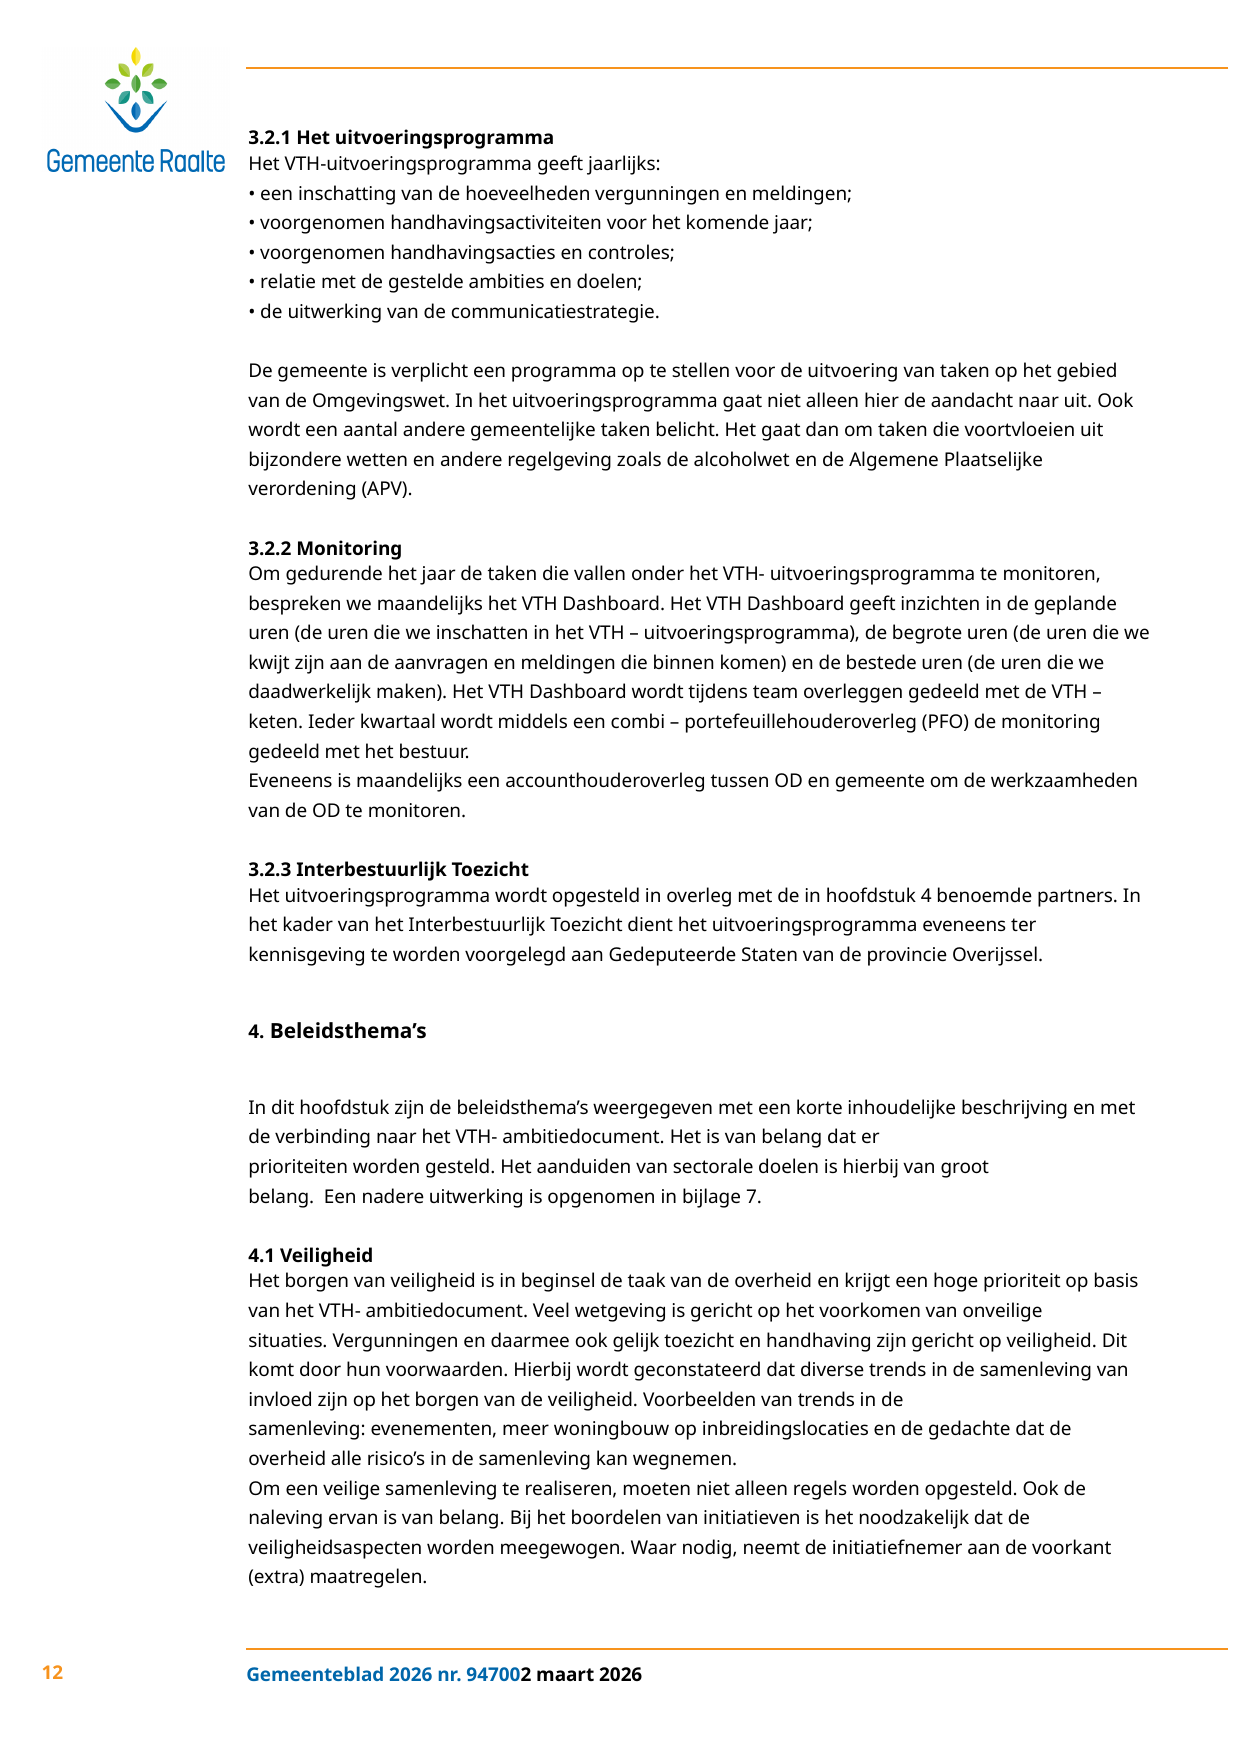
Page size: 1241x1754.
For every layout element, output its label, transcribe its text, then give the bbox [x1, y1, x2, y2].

text • de uitwerking van de communicatiestrategie. [248, 298, 1152, 324]
text In dit hoofdstuk zijn de beleidsthema’s weergegeven met een korte inhoudelijke beschrijving en met de verbinding naar het VTH- ambitiedocument. Het is van belang dat er prioriteiten worden gesteld. Het aanduiden van sectorale doelen is hierbij van groot belang. Een nadere uitwerking is opgenomen in bijlage 7. [248, 1094, 1152, 1208]
text 4. Beleidsthema’s [248, 1016, 1152, 1045]
text • relatie met de gestelde ambities en doelen; [248, 268, 1152, 294]
text 3.2.1 Het uitvoeringsprogramma [248, 124, 1152, 150]
text Eveneens is maandelijks een accounthouderoverleg tussen OD en gemeente om de werkzaamheden van de OD te monitoren. [248, 767, 1152, 823]
text Om gedurende het jaar de taken die vallen onder het VTH- uitvoeringsprogramma te monitoren, bespreken we maandelijks het VTH Dashboard. Het VTH Dashboard geeft inzichten in de geplande uren (de uren die we inschatten in het VTH – uitvoeringsprogramma), de begrote uren (de uren die we kwijt zijn aan de aanvragen en meldingen die binnen komen) en de bestede uren (de uren die we daadwerkelijk maken). Het VTH Dashboard wordt tijdens team overleggen gedeeld met de VTH – keten. Ieder kwartaal wordt middels een combi – portefeuillehouderoverleg (PFO) de monitoring gedeeld met het bestuur. [248, 560, 1152, 764]
text • voorgenomen handhavingsactiviteiten voor het komende jaar; [248, 209, 1152, 235]
text Het borgen van veiligheid is in beginsel de taak van de overheid en krijgt een hoge prioriteit op basis van het VTH- ambitiedocument. Veel wetgeving is gericht op het voorkomen van onveilige situaties. Vergunningen en daarmee ook gelijk toezicht en handhaving zijn gericht op veiligheid. Dit komt door hun voorwaarden. Hierbij wordt geconstateerd dat diverse trends in de samenleving van invloed zijn op het borgen van de veiligheid. Voorbeelden van trends in de samenleving: evenementen, meer woningbouw op inbreidingslocaties en de gedachte dat de overheid alle risico’s in de samenleving kan wegnemen. [248, 1268, 1152, 1471]
text Het uitvoeringsprogramma wordt opgesteld in overleg met de in hoofdstuk 4 benoemde partners. In het kader van het Interbestuurlijk Toezicht dient het uitvoeringsprogramma eveneens ter kennisgeving te worden voorgelegd aan Gedeputeerde Staten van de provincie Overijssel. [248, 882, 1152, 967]
text • voorgenomen handhavingsacties en controles; [248, 239, 1152, 264]
text • een inschatting van de hoeveelheden vergunningen en meldingen; [248, 180, 1152, 205]
text 3.2.2 Monitoring [248, 535, 1152, 560]
picture [41, 47, 231, 172]
text 3.2.3 Interbestuurlijk Toezicht [248, 856, 1152, 882]
text Het VTH-uitvoeringsprogramma geeft jaarlijks: [248, 150, 1152, 176]
text 4.1 Veiligheid [248, 1242, 1152, 1268]
text Om een veilige samenleving te realiseren, moeten niet alleen regels worden opgesteld. Ook de naleving ervan is van belang. Bij het boordelen van initiatieven is het noodzakelijk dat de veiligheidsaspecten worden meegewogen. Waar nodig, neemt de initiatiefnemer aan de voorkant (extra) maatregelen. [248, 1475, 1152, 1589]
text De gemeente is verplicht een programma op te stellen voor de uitvoering van taken op het gebied van de Omgevingswet. In het uitvoeringsprogramma gaat niet alleen hier de aandacht naar uit. Ook wordt een aantal andere gemeentelijke taken belicht. Het gaat dan om taken die voortvloeien uit bijzondere wetten en andere regelgeving zoals de alcoholwet en de Algemene Plaatselijke verordening (APV). [248, 357, 1152, 501]
